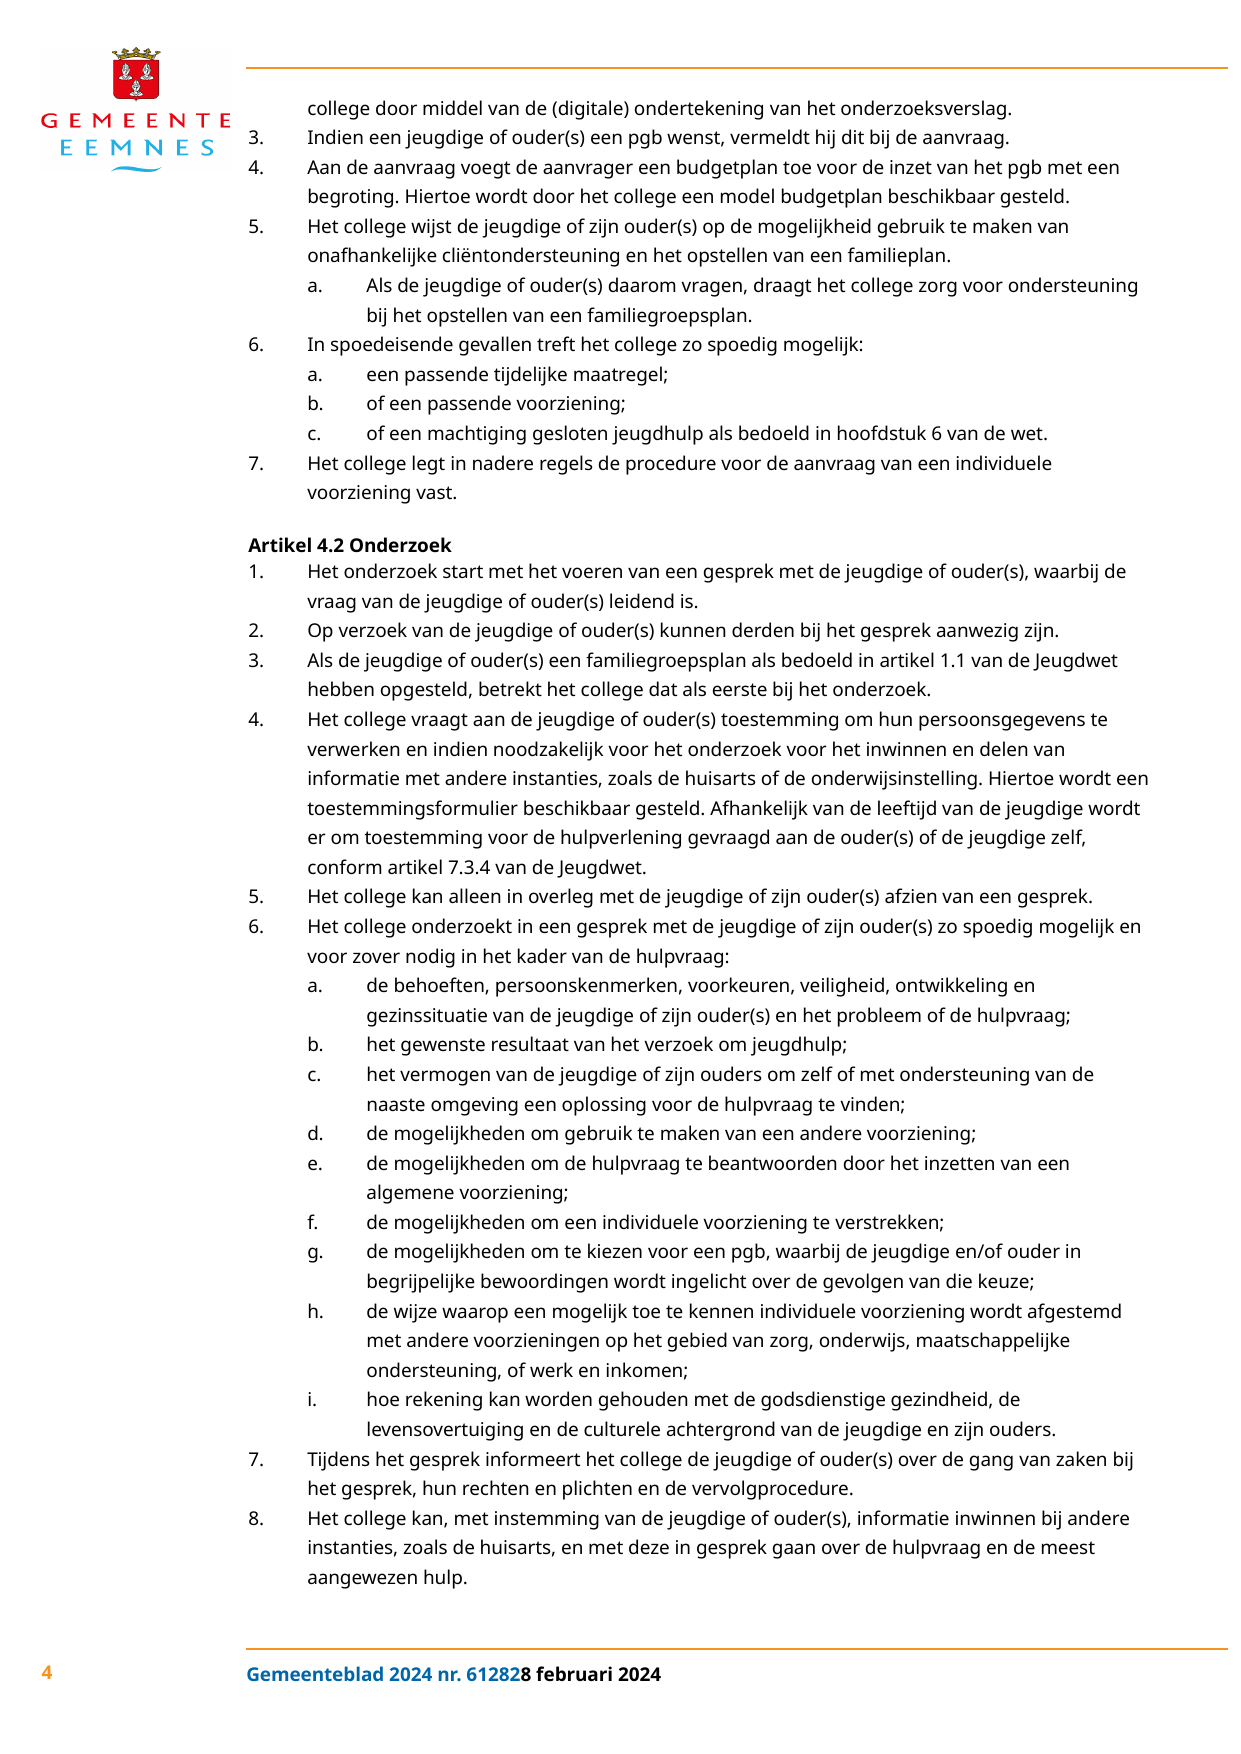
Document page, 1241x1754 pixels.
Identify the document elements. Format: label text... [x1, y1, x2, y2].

list Het college onderzoekt in een gesprek met de jeugdige of zijn ouder(s) zo spoedig mogelijk en voor zover nodig in het kader van de hulpvraag: [248, 913, 1152, 968]
list een passende tijdelijke maatregel; [307, 361, 1152, 387]
list de behoeften, persoonskenmerken, voorkeuren, veiligheid, ontwikkeling en gezinssituatie van de jeugdige of zijn ouder(s) en het probleem of de hulpvraag; [307, 972, 1152, 1028]
list de mogelijkheden om een individuele voorziening te verstrekken; [307, 1209, 1152, 1235]
list Indien een jeugdige of ouder(s) een pgb wenst, vermeldt hij dit bij de aanvraag. [248, 124, 1152, 150]
list Het college kan alleen in overleg met de jeugdige of zijn ouder(s) afzien van een gesprek. [248, 884, 1152, 909]
list de wijze waarop een mogelijk toe te kennen individuele voorziening wordt afgestemd met andere voorzieningen op het gebied van zorg, onderwijs, maatschappelijke ondersteuning, of werk en inkomen; [307, 1298, 1152, 1383]
list Het onderzoek start met het voeren van een gesprek met de jeugdige of ouder(s), waarbij de vraag van de jeugdige of ouder(s) leidend is. [248, 558, 1152, 613]
list of een passende voorziening; [307, 391, 1152, 416]
list In spoedeisende gevallen treft het college zo spoedig mogelijk: [248, 331, 1152, 357]
list Het college kan, met instemming van de jeugdige of ouder(s), informatie inwinnen bij andere instanties, zoals de huisarts, en met deze in gesprek gaan over de hulpvraag en de meest aangewezen hulp. [248, 1505, 1152, 1590]
list Als de jeugdige of ouder(s) een familiegroepsplan als bedoeld in artikel 1.1 van de Jeugdwet hebben opgesteld, betrekt het college dat als eerste bij het onderzoek. [248, 647, 1152, 702]
list het gewenste resultaat van het verzoek om jeugdhulp; [307, 1032, 1152, 1057]
list hoe rekening kan worden gehouden met de godsdienstige gezindheid, de levensovertuiging en de culturele achtergrond van de jeugdige en zijn ouders. [307, 1387, 1152, 1442]
list college door middel van de (digitale) ondertekening van het onderzoeksverslag. [248, 95, 1152, 121]
list het vermogen van de jeugdige of zijn ouders om zelf of met ondersteuning van de naaste omgeving een oplossing voor de hulpvraag te vinden; [307, 1061, 1152, 1116]
list Aan de aanvraag voegt de aanvrager een budgetplan toe voor de inzet van het pgb met een begroting. Hiertoe wordt door het college een model budgetplan beschikbaar gesteld. [248, 154, 1152, 209]
list Het college legt in nadere regels de procedure voor de aanvraag van een individuele voorziening vast. [248, 450, 1152, 505]
list Het college wijst de jeugdige of zijn ouder(s) op de mogelijkheid gebruik te maken van onafhankelijke cliëntondersteuning en het opstellen van een familieplan. [248, 213, 1152, 268]
picture [41, 47, 231, 172]
list of een machtiging gesloten jeugdhulp als bedoeld in hoofdstuk 6 van de wet. [307, 420, 1152, 446]
text Artikel 4.2 Onderzoek [248, 530, 1152, 558]
list Het college vraagt aan de jeugdige of ouder(s) toestemming om hun persoonsgegevens te verwerken en indien noodzakelijk voor het onderzoek voor het inwinnen en delen van informatie met andere instanties, zoals de huisarts of de onderwijsinstelling. Hiertoe wordt een toestemmingsformulier beschikbaar gesteld. Afhankelijk van de leeftijd van de jeugdige wordt er om toestemming voor de hulpverlening gevraagd aan de ouder(s) of de jeugdige zelf, conform artikel 7.3.4 van de Jeugdwet. [248, 706, 1152, 880]
list de mogelijkheden om de hulpvraag te beantwoorden door het inzetten van een algemene voorziening; [307, 1150, 1152, 1205]
list Tijdens het gesprek informeert het college de jeugdige of ouder(s) over de gang van zaken bij het gesprek, hun rechten en plichten en de vervolgprocedure. [248, 1446, 1152, 1501]
list Als de jeugdige of ouder(s) daarom vragen, draagt het college zorg voor ondersteuning bij het opstellen van een familiegroepsplan. [307, 272, 1152, 328]
list de mogelijkheden om gebruik te maken van een andere voorziening; [307, 1120, 1152, 1146]
list Op verzoek van de jeugdige of ouder(s) kunnen derden bij het gesprek aanwezig zijn. [248, 617, 1152, 643]
list de mogelijkheden om te kiezen voor een pgb, waarbij de jeugdige en/of ouder in begrijpelijke bewoordingen wordt ingelicht over de gevolgen van die keuze; [307, 1239, 1152, 1294]
